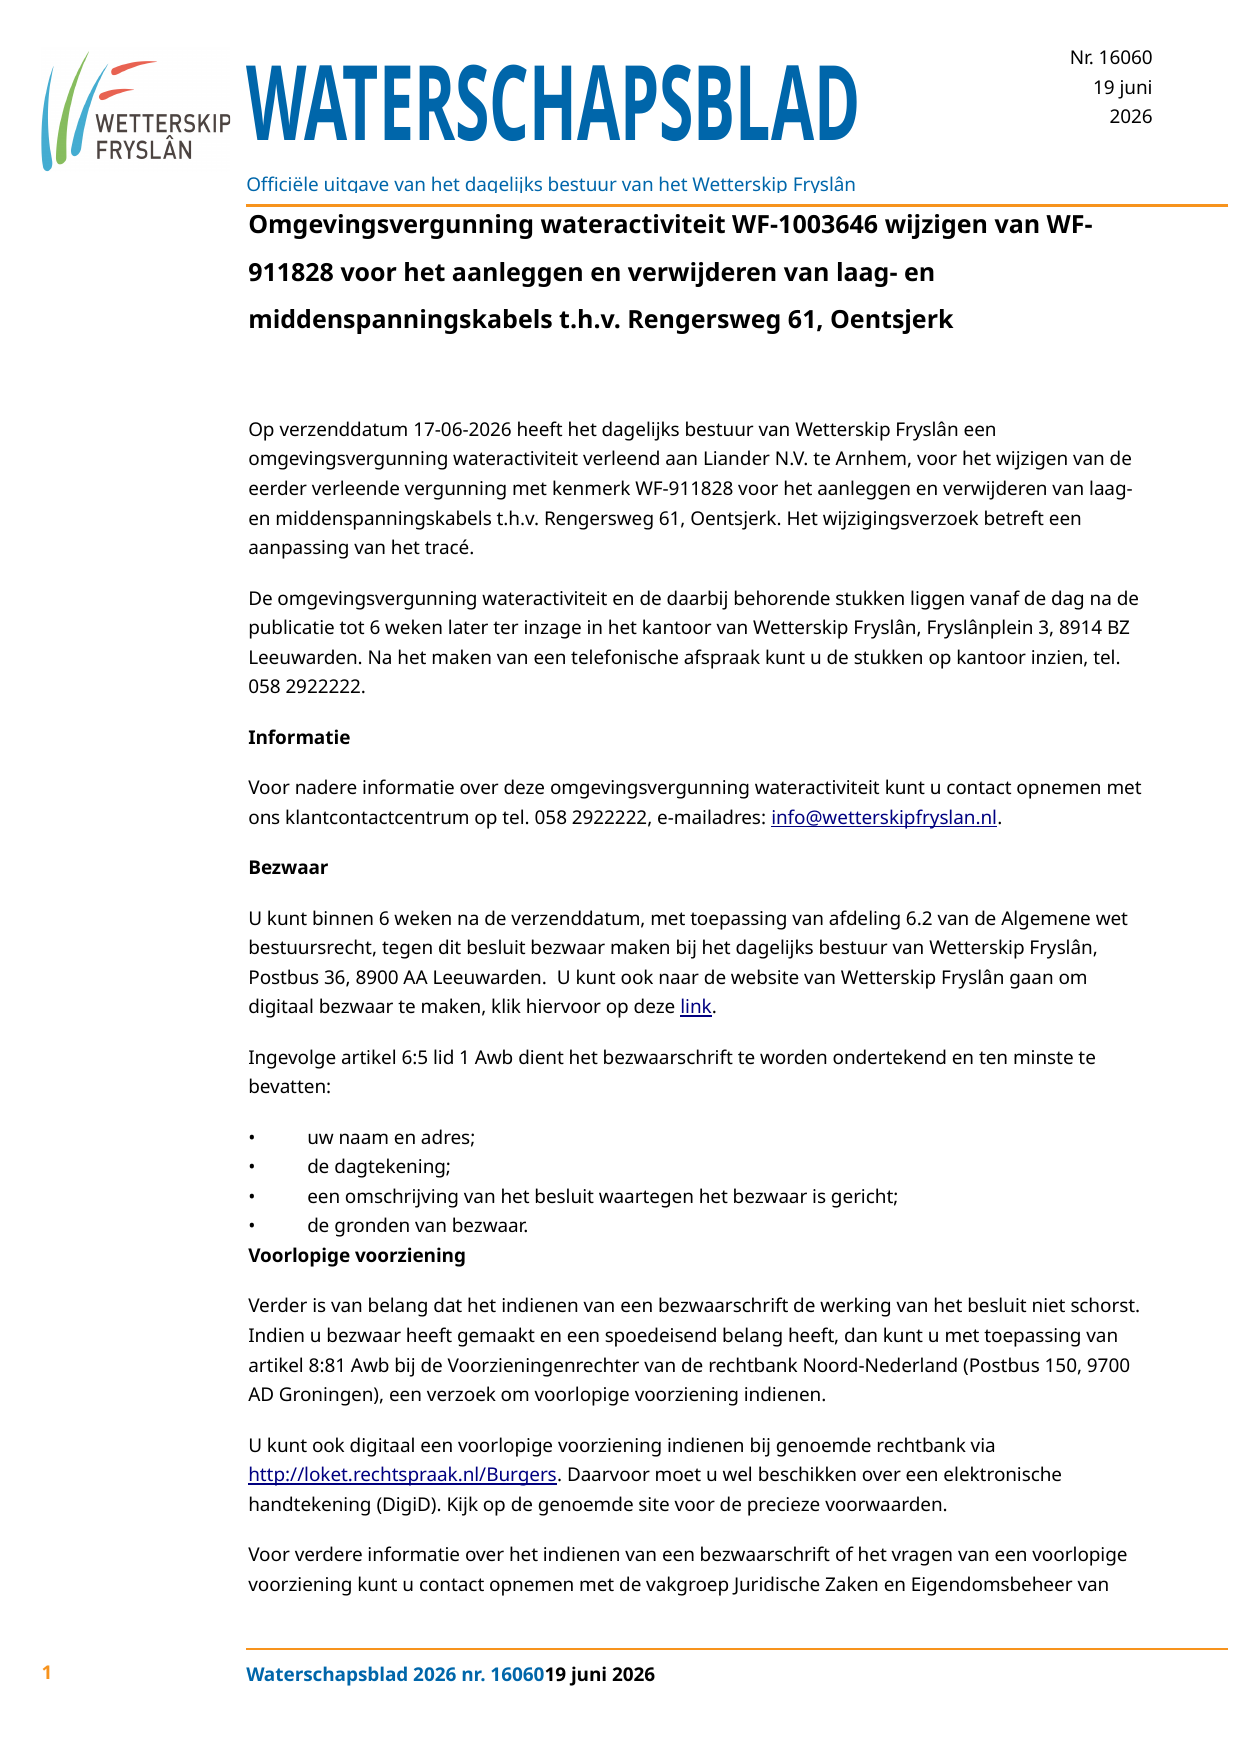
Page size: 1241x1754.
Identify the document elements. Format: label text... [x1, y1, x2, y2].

text De omgevingsvergunning wateractiviteit en de daarbij behorende stukken liggen vanaf de dag na de publicatie tot 6 weken later ter inzage in het kantoor van Wetterskip Fryslân, Fryslânplein 3, 8914 BZ Leeuwarden. Na het maken van een telefonische afspraak kunt u de stukken op kantoor inzien, tel. 058 2922222. [248, 585, 1152, 699]
list een omschrijving van het besluit waartegen het bezwaar is gericht; [248, 1183, 1152, 1209]
list de gronden van bezwaar. [248, 1213, 1152, 1238]
picture [41, 47, 231, 172]
text Voorlopige voorziening [248, 1242, 1152, 1268]
text Voor nadere informatie over deze omgevingsvergunning wateractiviteit kunt u contact opnemen met ons klantcontactcentrum op tel. 058 2922222, e-mailadres: info@wetterskipfryslan.nl. [248, 774, 1152, 829]
list uw naam en adres; [248, 1124, 1152, 1149]
text U kunt binnen 6 weken na de verzenddatum, met toepassing van afdeling 6.2 van de Algemene wet bestuursrecht, tegen dit besluit bezwaar maken bij het dagelijks bestuur van Wetterskip Fryslân, Postbus 36, 8900 AA Leeuwarden. U kunt ook naar de website van Wetterskip Fryslân gaan om digitaal bezwaar te maken, klik hiervoor op deze link. [248, 905, 1152, 1019]
text Ingevolge artikel 6:5 lid 1 Awb dient het bezwaarschrift te worden ondertekend en ten minste te bevatten: [248, 1044, 1152, 1099]
text Bezwaar [248, 854, 1152, 880]
text Op verzenddatum 17-06-2026 heeft het dagelijks bestuur van Wetterskip Fryslân een omgevingsvergunning wateractiviteit verleend aan Liander N.V. te Arnhem, voor het wijzigen van de eerder verleende vergunning met kenmerk WF-911828 voor het aanleggen en verwijderen van laag- en middenspanningskabels t.h.v. Rengersweg 61, Oentsjerk. Het wijzigingsverzoek betreft een aanpassing van het tracé. [248, 416, 1152, 560]
text U kunt ook digitaal een voorlopige voorziening indienen bij genoemde rechtbank via http://loket.rechtspraak.nl/Burgers. Daarvoor moet u wel beschikken over een elektronische handtekening (DigiD). Kijk op de genoemde site voor de precieze voorwaarden. [248, 1432, 1152, 1517]
text Verder is van belang dat het indienen van een bezwaarschrift de werking van het besluit niet schorst. Indien u bezwaar heeft gemaakt en een spoedeisend belang heeft, dan kunt u met toepassing van artikel 8:81 Awb bij de Voorzieningenrechter van de rechtbank Noord-Nederland (Postbus 150, 9700 AD Groningen), een verzoek om voorlopige voorziening indienen. [248, 1293, 1152, 1407]
text Omgevingsvergunning wateractiviteit WF-1003646 wijzigen van WF-911828 voor het aanleggen en verwijderen van laag- en middenspanningskabels t.h.v. Rengersweg 61, Oentsjerk [248, 207, 1152, 336]
list de dagtekening; [248, 1153, 1152, 1179]
text Informatie [248, 724, 1152, 749]
text Voor verdere informatie over het indienen van een bezwaarschrift of het vragen van een voorlopige voorziening kunt u contact opnemen met de vakgroep Juridische Zaken en Eigendomsbeheer van [248, 1541, 1152, 1597]
